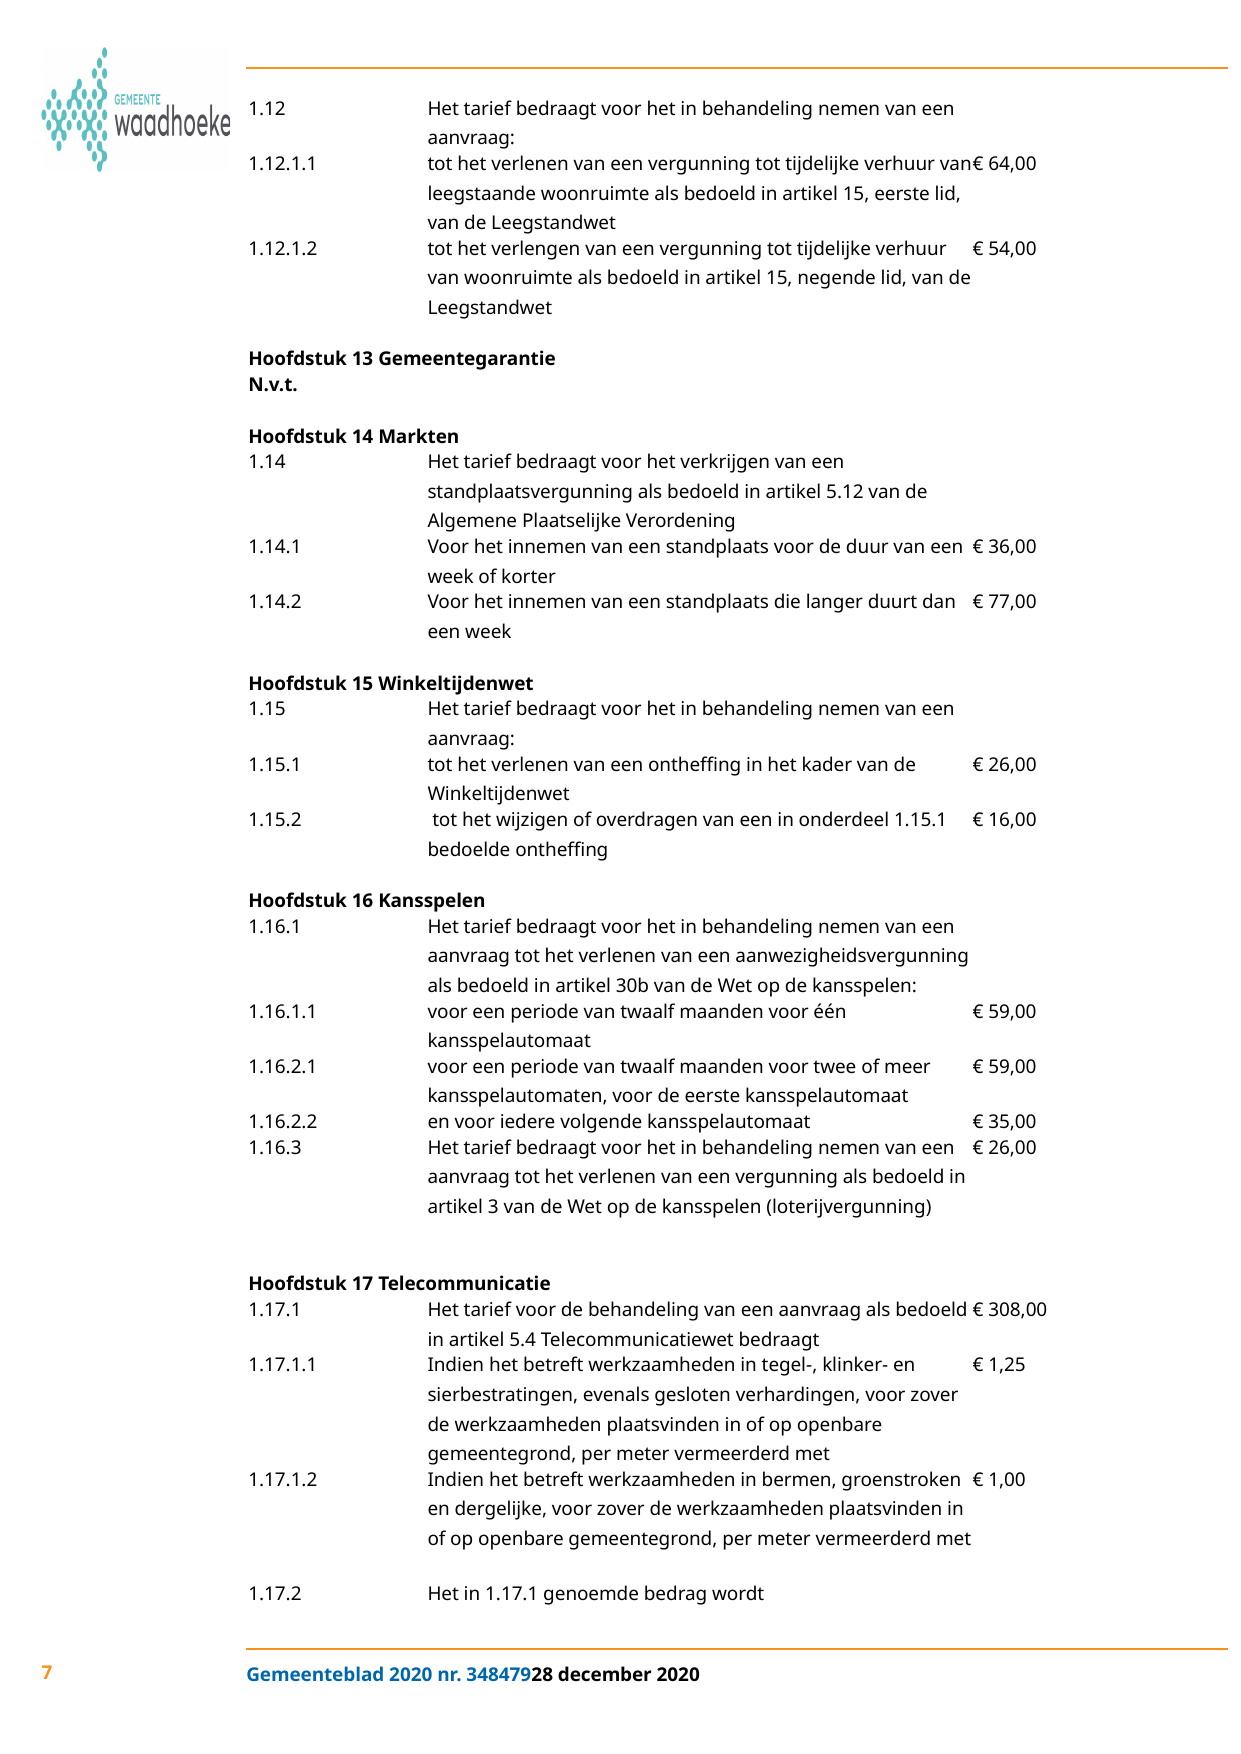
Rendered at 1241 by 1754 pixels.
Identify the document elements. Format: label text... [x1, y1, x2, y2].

table_cell Het tarief bedraagt voor het in behandeling nemen van een aanvraag: [427, 696, 972, 751]
table_cell [427, 320, 972, 346]
table_cell € 26,00 [973, 751, 1152, 806]
table_cell Indien het betreft werkzaamheden in tegel-, klinker- en sierbestratingen, evenals gesloten verhardingen, voor zover de werkzaamheden plaatsvinden in of op openbare gemeentegrond, per meter vermeerderd met [427, 1352, 972, 1466]
table_cell Het tarief bedraagt voor het in behandeling nemen van een aanvraag: [427, 95, 972, 150]
table_cell 1.15.2 [248, 806, 427, 861]
table_cell [973, 423, 1152, 448]
table_cell 1.16.1 [248, 913, 427, 998]
table_cell 1.17.1 [248, 1296, 427, 1352]
table_cell 1.14 [248, 449, 427, 533]
table_cell 1.16.2.1 [248, 1053, 427, 1108]
table_cell Voor het innemen van een standplaats voor de duur van een week of korter [427, 534, 972, 589]
table_cell [973, 913, 1152, 998]
table_cell 1.14.2 [248, 589, 427, 644]
table_cell [973, 346, 1152, 371]
table_cell [973, 320, 1152, 346]
table_cell [973, 397, 1152, 423]
table_cell € 59,00 [973, 1053, 1152, 1108]
table_cell 1.14.1 [248, 534, 427, 589]
table_cell € 26,00 [973, 1134, 1152, 1219]
table_cell Hoofdstuk 13 Gemeentegarantie [248, 346, 972, 371]
table_cell [973, 696, 1152, 751]
table_cell [973, 1219, 1152, 1245]
table_cell 1.17.1.1 [248, 1352, 427, 1466]
table_cell [973, 1581, 1152, 1606]
table_cell Hoofdstuk 15 Winkeltijdenwet [248, 670, 972, 696]
table_cell [606, 644, 972, 670]
table_cell Het tarief bedraagt voor het in behandeling nemen van een aanvraag tot het verlenen van een vergunning als bedoeld in artikel 3 van de Wet op de kansspelen (loterijvergunning) [427, 1134, 972, 1219]
table_cell [973, 861, 1152, 887]
table_cell voor een periode van twaalf maanden voor twee of meer kansspelautomaten, voor de eerste kansspelautomaat [427, 1053, 972, 1108]
table_cell € 1,25 [973, 1352, 1152, 1466]
table_cell Hoofdstuk 14 Markten [248, 423, 972, 448]
table_cell [427, 861, 972, 887]
table_cell Het tarief bedraagt voor het verkrijgen van een standplaatsvergunning als bedoeld in artikel 5.12 van de Algemene Plaatselijke Verordening [427, 449, 972, 533]
table_cell [973, 887, 1152, 913]
table_cell [248, 1245, 606, 1271]
table_cell [973, 644, 1152, 670]
table_cell Het tarief bedraagt voor het in behandeling nemen van een aanvraag tot het verlenen van een aanwezigheidsvergunning als bedoeld in artikel 30b van de Wet op de kansspelen: [427, 913, 972, 998]
table_cell € 64,00 [973, 150, 1152, 235]
table_cell € 59,00 [973, 998, 1152, 1053]
table_cell 1.17.1.2 [248, 1466, 427, 1581]
table_cell [248, 320, 427, 346]
table_cell voor een periode van twaalf maanden voor één kansspelautomaat [427, 998, 972, 1053]
table_cell Hoofdstuk 16 Kansspelen [248, 887, 972, 913]
table_cell Voor het innemen van een standplaats die langer duurt dan een week [427, 589, 972, 644]
table_cell [248, 644, 606, 670]
table_cell en voor iedere volgende kansspelautomaat [427, 1109, 972, 1134]
table_cell 1.15 [248, 696, 427, 751]
table_cell [973, 1271, 1152, 1296]
table_cell Het tarief voor de behandeling van een aanvraag als bedoeld in artikel 5.4 Telecommunicatiewet bedraagt [427, 1296, 972, 1352]
table_cell [973, 449, 1152, 533]
picture [41, 47, 231, 172]
table_cell € 1,00 [973, 1466, 1152, 1581]
table_cell [973, 670, 1152, 696]
table_cell [606, 371, 972, 397]
table_cell € 54,00 [973, 235, 1152, 320]
table_cell 1.12.1.2 [248, 235, 427, 320]
table_cell 1.12.1.1 [248, 150, 427, 235]
table_cell [248, 397, 606, 423]
table_cell Het in 1.17.1 genoemde bedrag wordt [427, 1581, 972, 1606]
table_cell [973, 95, 1152, 150]
table_cell 1.16.3 [248, 1134, 427, 1219]
table_cell € 77,00 [973, 589, 1152, 644]
table_cell [248, 861, 427, 887]
table_cell Hoofdstuk 17 Telecommunicatie [248, 1271, 972, 1296]
table_cell tot het verlenen van een ontheffing in het kader van de Winkeltijdenwet [427, 751, 972, 806]
table_cell tot het verlenen van een vergunning tot tijdelijke verhuur van leegstaande woonruimte als bedoeld in artikel 15, eerste lid, van de Leegstandwet [427, 150, 972, 235]
table_cell € 16,00 [973, 806, 1152, 861]
table_cell 1.17.2 [248, 1581, 427, 1606]
table_cell 1.16.2.2 [248, 1109, 427, 1134]
table_cell [606, 397, 972, 423]
table_cell [973, 371, 1152, 397]
table_cell 1.16.1.1 [248, 998, 427, 1053]
table_cell N.v.t. [248, 371, 606, 397]
table_cell tot het verlengen van een vergunning tot tijdelijke verhuur van woonruimte als bedoeld in artikel 15, negende lid, van de Leegstandwet [427, 235, 972, 320]
table_cell € 35,00 [973, 1109, 1152, 1134]
table_cell € 36,00 [973, 534, 1152, 589]
table_cell [606, 1245, 972, 1271]
table_cell € 308,00 [973, 1296, 1152, 1352]
table_cell tot het wijzigen of overdragen van een in onderdeel 1.15.1 bedoelde ontheffing [427, 806, 972, 861]
table_cell [248, 1219, 972, 1245]
table_cell Indien het betreft werkzaamheden in bermen, groenstroken en dergelijke, voor zover de werkzaamheden plaatsvinden in of op openbare gemeentegrond, per meter vermeerderd met [427, 1466, 972, 1581]
table_cell 1.15.1 [248, 751, 427, 806]
table_cell [973, 1245, 1152, 1271]
table_cell 1.12 [248, 95, 427, 150]
